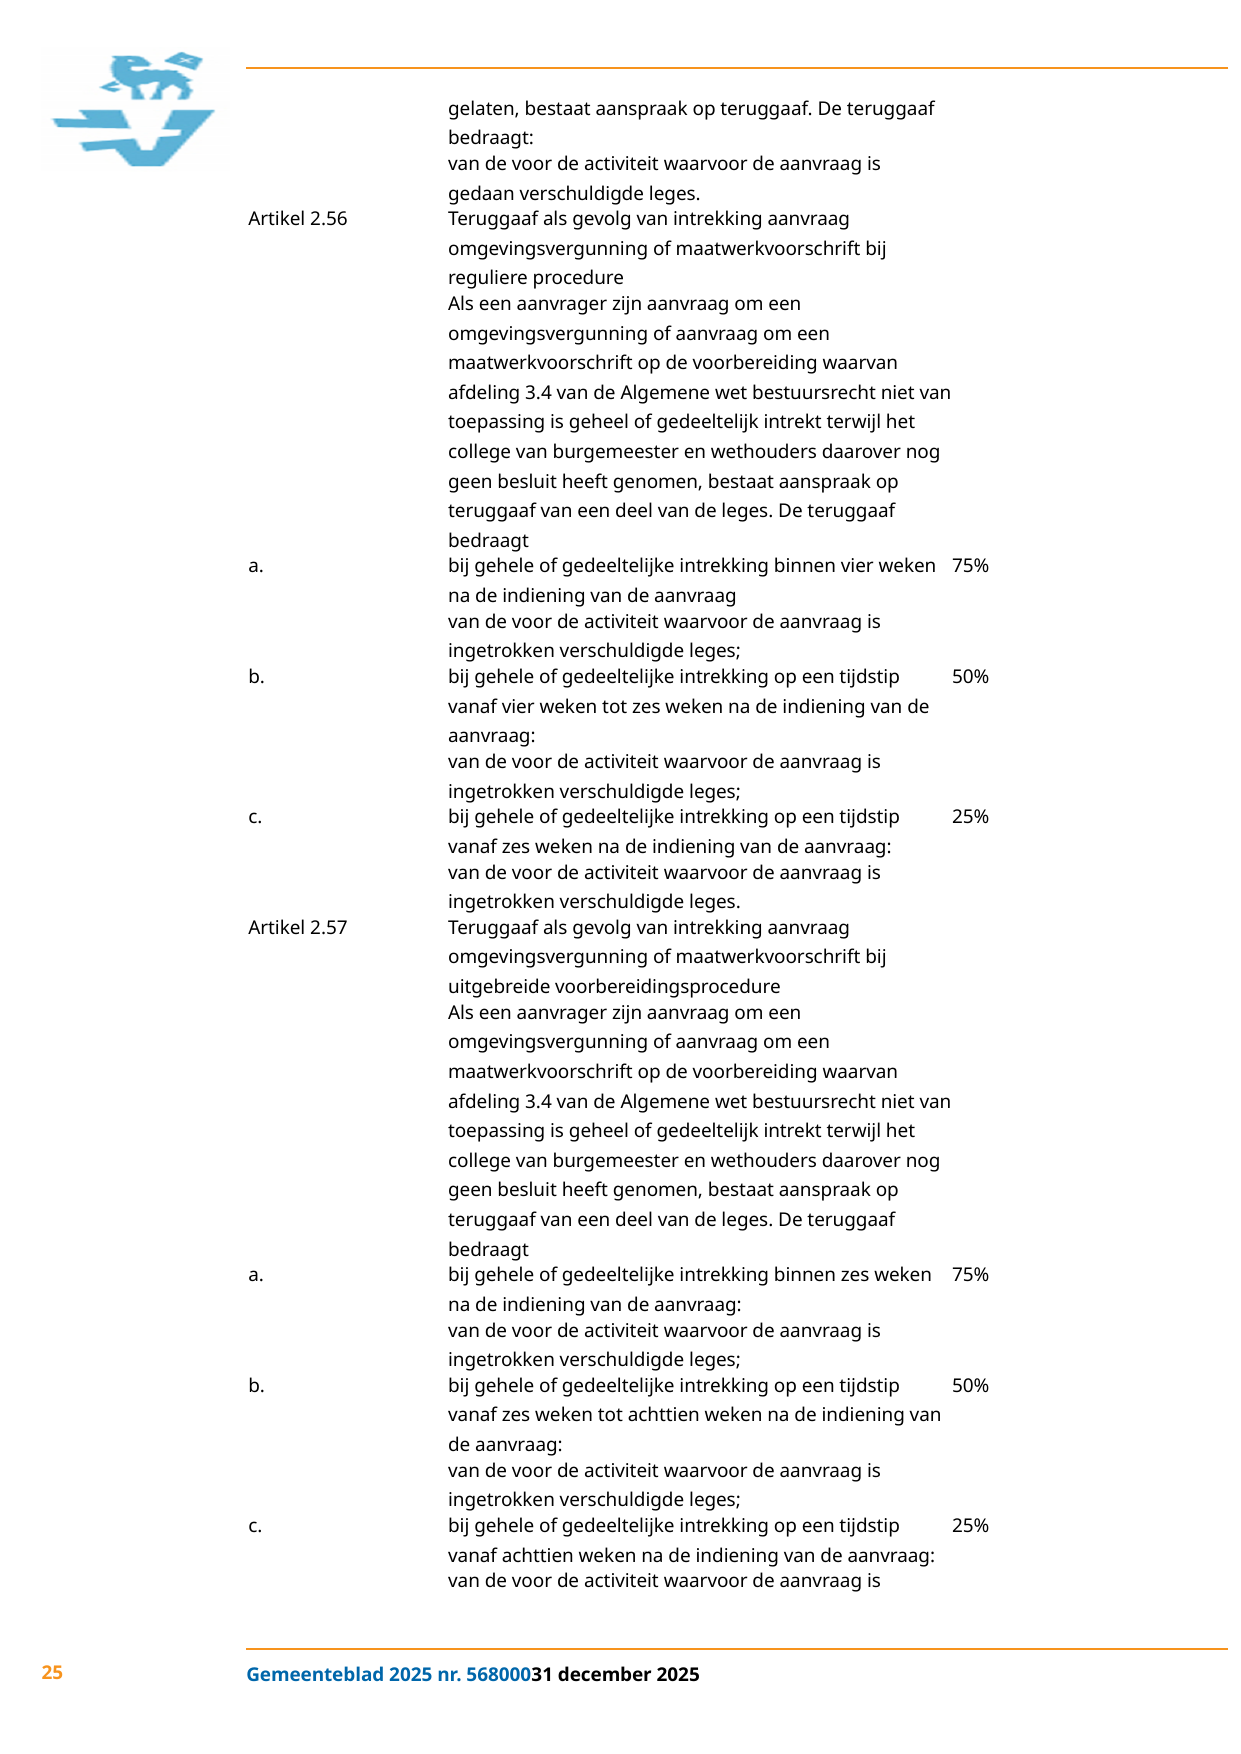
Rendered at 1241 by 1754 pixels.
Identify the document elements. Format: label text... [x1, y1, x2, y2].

table_cell Teruggaaf als gevolg van intrekking aanvraag omgevingsvergunning of maatwerkvoorschrift bij reguliere procedure [448, 205, 952, 290]
table_cell [248, 1568, 448, 1593]
table_cell [248, 1317, 448, 1372]
table_cell [248, 859, 448, 914]
table_cell [248, 290, 448, 553]
table_cell c. [248, 804, 448, 859]
table_cell bij gehele of gedeeltelijke intrekking op een tijdstip vanaf zes weken na de indiening van de aanvraag: [448, 804, 952, 859]
table_cell van de voor de activiteit waarvoor de aanvraag is ingetrokken verschuldigde leges; [448, 748, 952, 803]
table_cell van de voor de activiteit waarvoor de aanvraag is gedaan verschuldigde leges. [448, 150, 952, 205]
table_cell van de voor de activiteit waarvoor de aanvraag is ingetrokken verschuldigde leges; [448, 608, 952, 663]
table_cell Als een aanvrager zijn aanvraag om een omgevingsvergunning of aanvraag om een maatwerkvoorschrift op de voorbereiding waarvan afdeling 3.4 van de Algemene wet bestuursrecht niet van toepassing is geheel of gedeeltelijk intrekt terwijl het college van burgemeester en wethouders daarover nog geen besluit heeft genomen, bestaat aanspraak op teruggaaf van een deel van de leges. De teruggaaf bedraagt [448, 290, 952, 553]
table_cell [952, 859, 1152, 914]
table_cell [248, 748, 448, 803]
table_cell [952, 150, 1152, 205]
table_cell Artikel 2.57 [248, 914, 448, 999]
table_cell Als een aanvrager zijn aanvraag om een omgevingsvergunning of aanvraag om een maatwerkvoorschrift op de voorbereiding waarvan afdeling 3.4 van de Algemene wet bestuursrecht niet van toepassing is geheel of gedeeltelijk intrekt terwijl het college van burgemeester en wethouders daarover nog geen besluit heeft genomen, bestaat aanspraak op teruggaaf van een deel van de leges. De teruggaaf bedraagt [448, 999, 952, 1261]
table_cell [248, 1457, 448, 1512]
table_cell bij gehele of gedeeltelijke intrekking op een tijdstip vanaf achttien weken na de indiening van de aanvraag: [448, 1512, 952, 1568]
table_cell van de voor de activiteit waarvoor de aanvraag is ingetrokken verschuldigde leges. [448, 859, 952, 914]
table_cell a. [248, 1261, 448, 1317]
table_cell b. [248, 1372, 448, 1457]
table_cell [248, 999, 448, 1261]
table_cell van de voor de activiteit waarvoor de aanvraag is ingetrokken verschuldigde leges; [448, 1457, 952, 1512]
table_cell Artikel 2.56 [248, 205, 448, 290]
table_cell 50% [952, 663, 1152, 748]
table_cell [248, 608, 448, 663]
table_cell [952, 1317, 1152, 1372]
table_cell [952, 608, 1152, 663]
table_cell [952, 290, 1152, 553]
table_cell [952, 1457, 1152, 1512]
table_cell bij gehele of gedeeltelijke intrekking binnen vier weken na de indiening van de aanvraag [448, 553, 952, 608]
table_cell b. [248, 663, 448, 748]
table_cell a. [248, 553, 448, 608]
table_cell bij gehele of gedeeltelijke intrekking binnen zes weken na de indiening van de aanvraag: [448, 1261, 952, 1317]
table_cell bij gehele of gedeeltelijke intrekking op een tijdstip vanaf vier weken tot zes weken na de indiening van de aanvraag: [448, 663, 952, 748]
table_cell c. [248, 1512, 448, 1568]
table_cell van de voor de activiteit waarvoor de aanvraag is [448, 1568, 952, 1593]
table_cell 25% [952, 1512, 1152, 1568]
table_cell [952, 1568, 1152, 1593]
table_cell [952, 95, 1152, 150]
table_cell gelaten, bestaat aanspraak op teruggaaf. De teruggaaf bedraagt: [448, 95, 952, 150]
table_cell [248, 150, 448, 205]
table_cell [248, 95, 448, 150]
table_cell 25% [952, 804, 1152, 859]
table_cell bij gehele of gedeeltelijke intrekking op een tijdstip vanaf zes weken tot achttien weken na de indiening van de aanvraag: [448, 1372, 952, 1457]
table_cell [952, 999, 1152, 1261]
table_cell van de voor de activiteit waarvoor de aanvraag is ingetrokken verschuldigde leges; [448, 1317, 952, 1372]
table_cell [952, 205, 1152, 290]
table_cell 75% [952, 553, 1152, 608]
table_cell 50% [952, 1372, 1152, 1457]
table_cell 75% [952, 1261, 1152, 1317]
table_cell [952, 748, 1152, 803]
table_cell [952, 914, 1152, 999]
table_cell Teruggaaf als gevolg van intrekking aanvraag omgevingsvergunning of maatwerkvoorschrift bij uitgebreide voorbereidingsprocedure [448, 914, 952, 999]
picture [41, 47, 231, 172]
